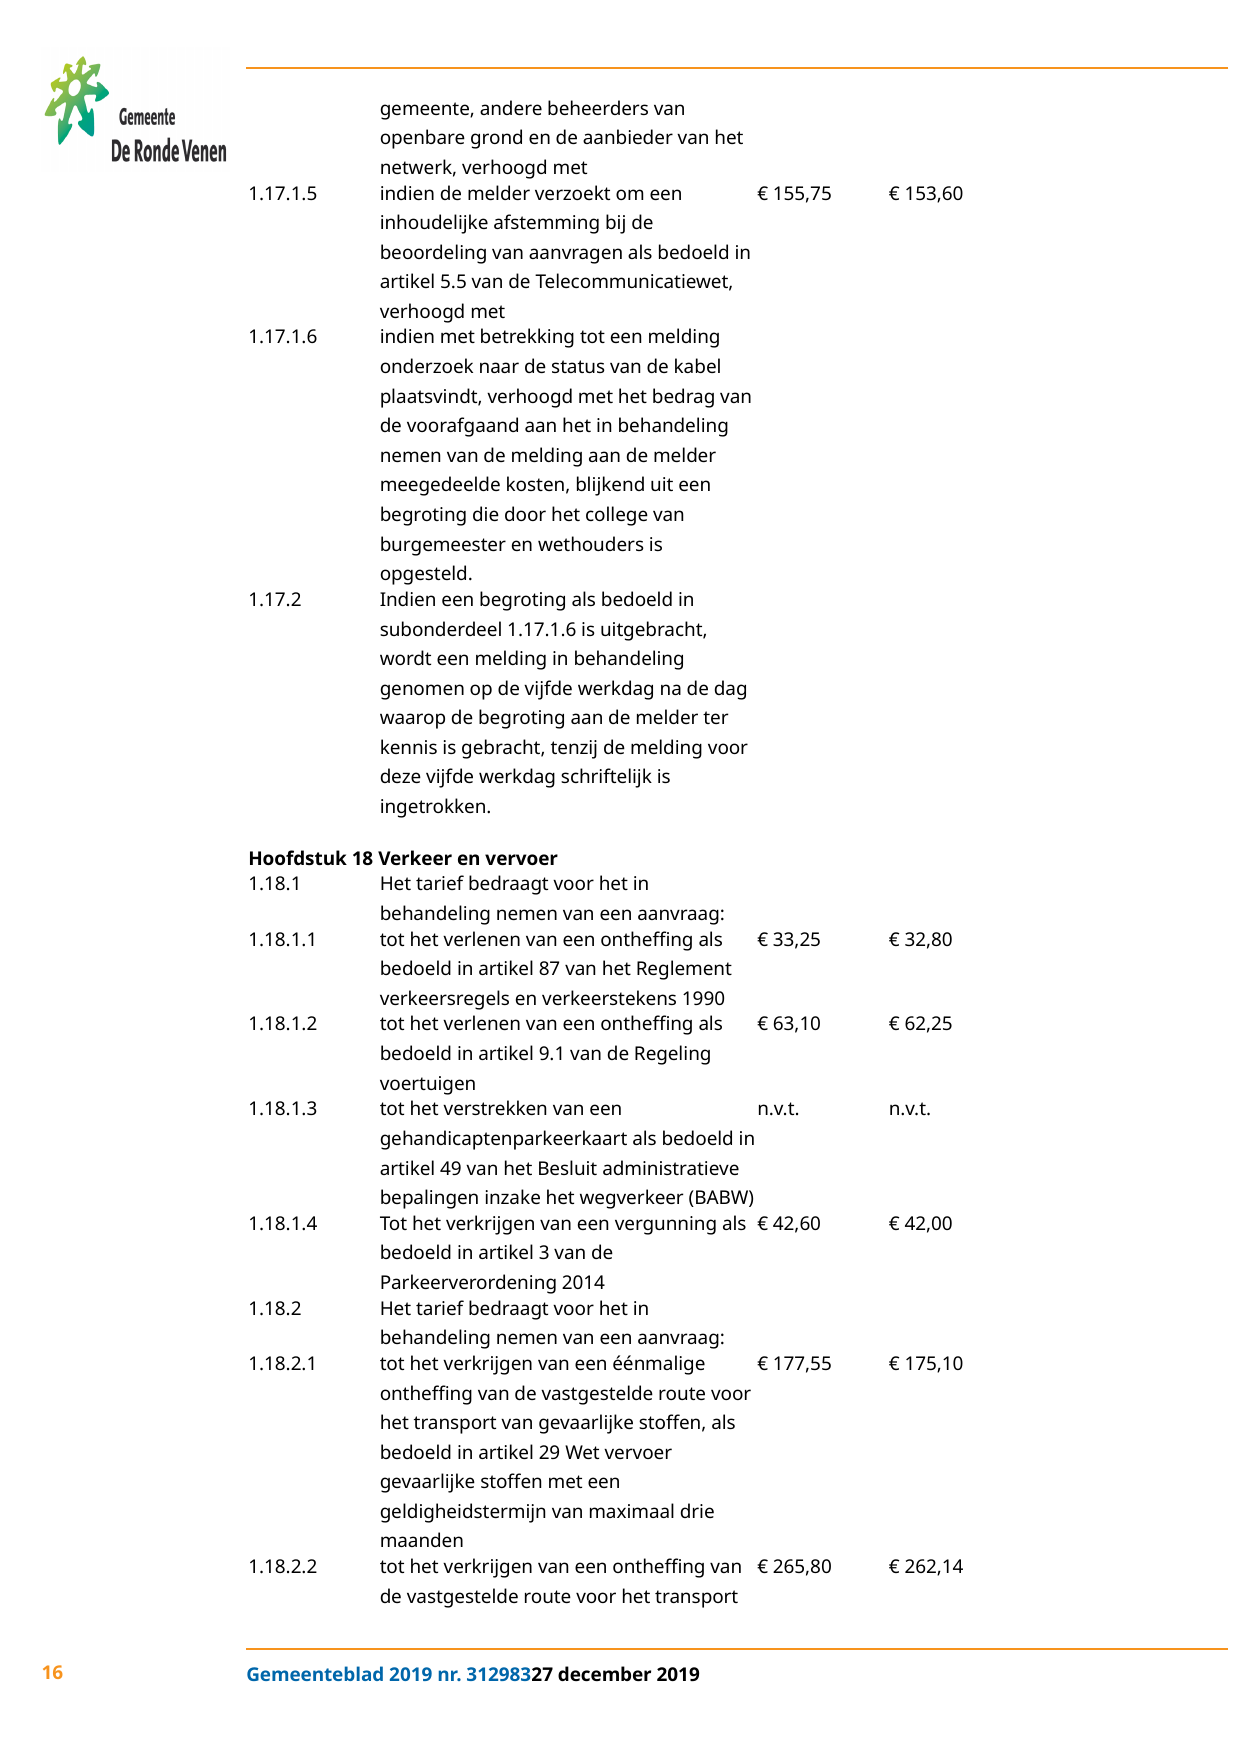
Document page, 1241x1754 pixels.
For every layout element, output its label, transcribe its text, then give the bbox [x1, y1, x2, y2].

table_cell € 33,25 [757, 926, 888, 1011]
table_cell € 175,10 [889, 1350, 1152, 1553]
table_cell tot het verlenen van een ontheffing als bedoeld in artikel 87 van het Reglement verkeersregels en verkeerstekens 1990 [380, 926, 757, 1011]
table_cell € 153,60 [889, 180, 1152, 324]
table_cell € 32,80 [889, 926, 1152, 1011]
table_cell [889, 324, 1152, 586]
table_cell [889, 845, 1152, 870]
table_cell indien de melder verzoekt om een inhoudelijke afstemming bij de beoordeling van aanvragen als bedoeld in artikel 5.5 van de Telecommunicatiewet, verhoogd met [380, 180, 757, 324]
table_cell € 63,10 [757, 1011, 888, 1096]
table_cell [757, 586, 888, 819]
picture [41, 47, 231, 172]
table_cell [757, 819, 888, 845]
table_cell tot het verkrijgen van een ontheffing van de vastgestelde route voor het transport [380, 1554, 757, 1609]
table_cell tot het verkrijgen van een éénmalige ontheffing van de vastgestelde route voor het transport van gevaarlijke stoffen, als bedoeld in artikel 29 Wet vervoer gevaarlijke stoffen met een geldigheidstermijn van maximaal drie maanden [380, 1350, 757, 1553]
table_cell [248, 819, 379, 845]
table_cell 1.18.1.2 [248, 1011, 379, 1096]
table_cell 1.18.1.1 [248, 926, 379, 1011]
table_cell € 155,75 [757, 180, 888, 324]
table_cell n.v.t. [757, 1096, 888, 1210]
table_cell 1.17.2 [248, 586, 379, 819]
table_cell indien met betrekking tot een melding onderzoek naar de status van de kabel plaatsvindt, verhoogd met het bedrag van de voorafgaand aan het in behandeling nemen van de melding aan de melder meegedeelde kosten, blijkend uit een begroting die door het college van burgemeester en wethouders is opgesteld. [380, 324, 757, 586]
table_cell tot het verstrekken van een gehandicaptenparkeerkaart als bedoeld in artikel 49 van het Besluit administratieve bepalingen inzake het wegverkeer (BABW) [380, 1096, 757, 1210]
table_cell [757, 1295, 888, 1350]
table_cell [889, 1295, 1152, 1350]
table_cell [757, 870, 888, 926]
table_cell tot het verlenen van een ontheffing als bedoeld in artikel 9.1 van de Regeling voertuigen [380, 1011, 757, 1096]
table_cell Tot het verkrijgen van een vergunning als bedoeld in artikel 3 van de Parkeerverordening 2014 [380, 1210, 757, 1295]
table_cell Hoofdstuk 18 Verkeer en vervoer [248, 845, 757, 870]
table_cell [889, 95, 1152, 180]
table_cell 1.18.1.3 [248, 1096, 379, 1210]
table_cell [757, 324, 888, 586]
table_cell 1.18.1.4 [248, 1210, 379, 1295]
table_cell [380, 819, 757, 845]
table_cell 1.18.1 [248, 870, 379, 926]
table_cell 1.18.2.1 [248, 1350, 379, 1553]
table_cell € 42,00 [889, 1210, 1152, 1295]
table_cell n.v.t. [889, 1096, 1152, 1210]
table_cell [248, 95, 379, 180]
table_cell Het tarief bedraagt voor het in behandeling nemen van een aanvraag: [380, 1295, 757, 1350]
table_cell € 62,25 [889, 1011, 1152, 1096]
table_cell [757, 845, 888, 870]
table_cell 1.18.2 [248, 1295, 379, 1350]
table_cell Het tarief bedraagt voor het in behandeling nemen van een aanvraag: [380, 870, 757, 926]
table_cell 1.17.1.5 [248, 180, 379, 324]
table_cell 1.18.2.2 [248, 1554, 379, 1609]
table_cell € 177,55 [757, 1350, 888, 1553]
table_cell Indien een begroting als bedoeld in subonderdeel 1.17.1.6 is uitgebracht, wordt een melding in behandeling genomen op de vijfde werkdag na de dag waarop de begroting aan de melder ter kennis is gebracht, tenzij de melding voor deze vijfde werkdag schriftelijk is ingetrokken. [380, 586, 757, 819]
table_cell gemeente, andere beheerders van openbare grond en de aanbieder van het netwerk, verhoogd met [380, 95, 757, 180]
table_cell [757, 95, 888, 180]
table_cell € 42,60 [757, 1210, 888, 1295]
table_cell [889, 586, 1152, 819]
table_cell 1.17.1.6 [248, 324, 379, 586]
table_cell € 262,14 [889, 1554, 1152, 1609]
table_cell € 265,80 [757, 1554, 888, 1609]
table_cell [889, 870, 1152, 926]
table_cell [889, 819, 1152, 845]
